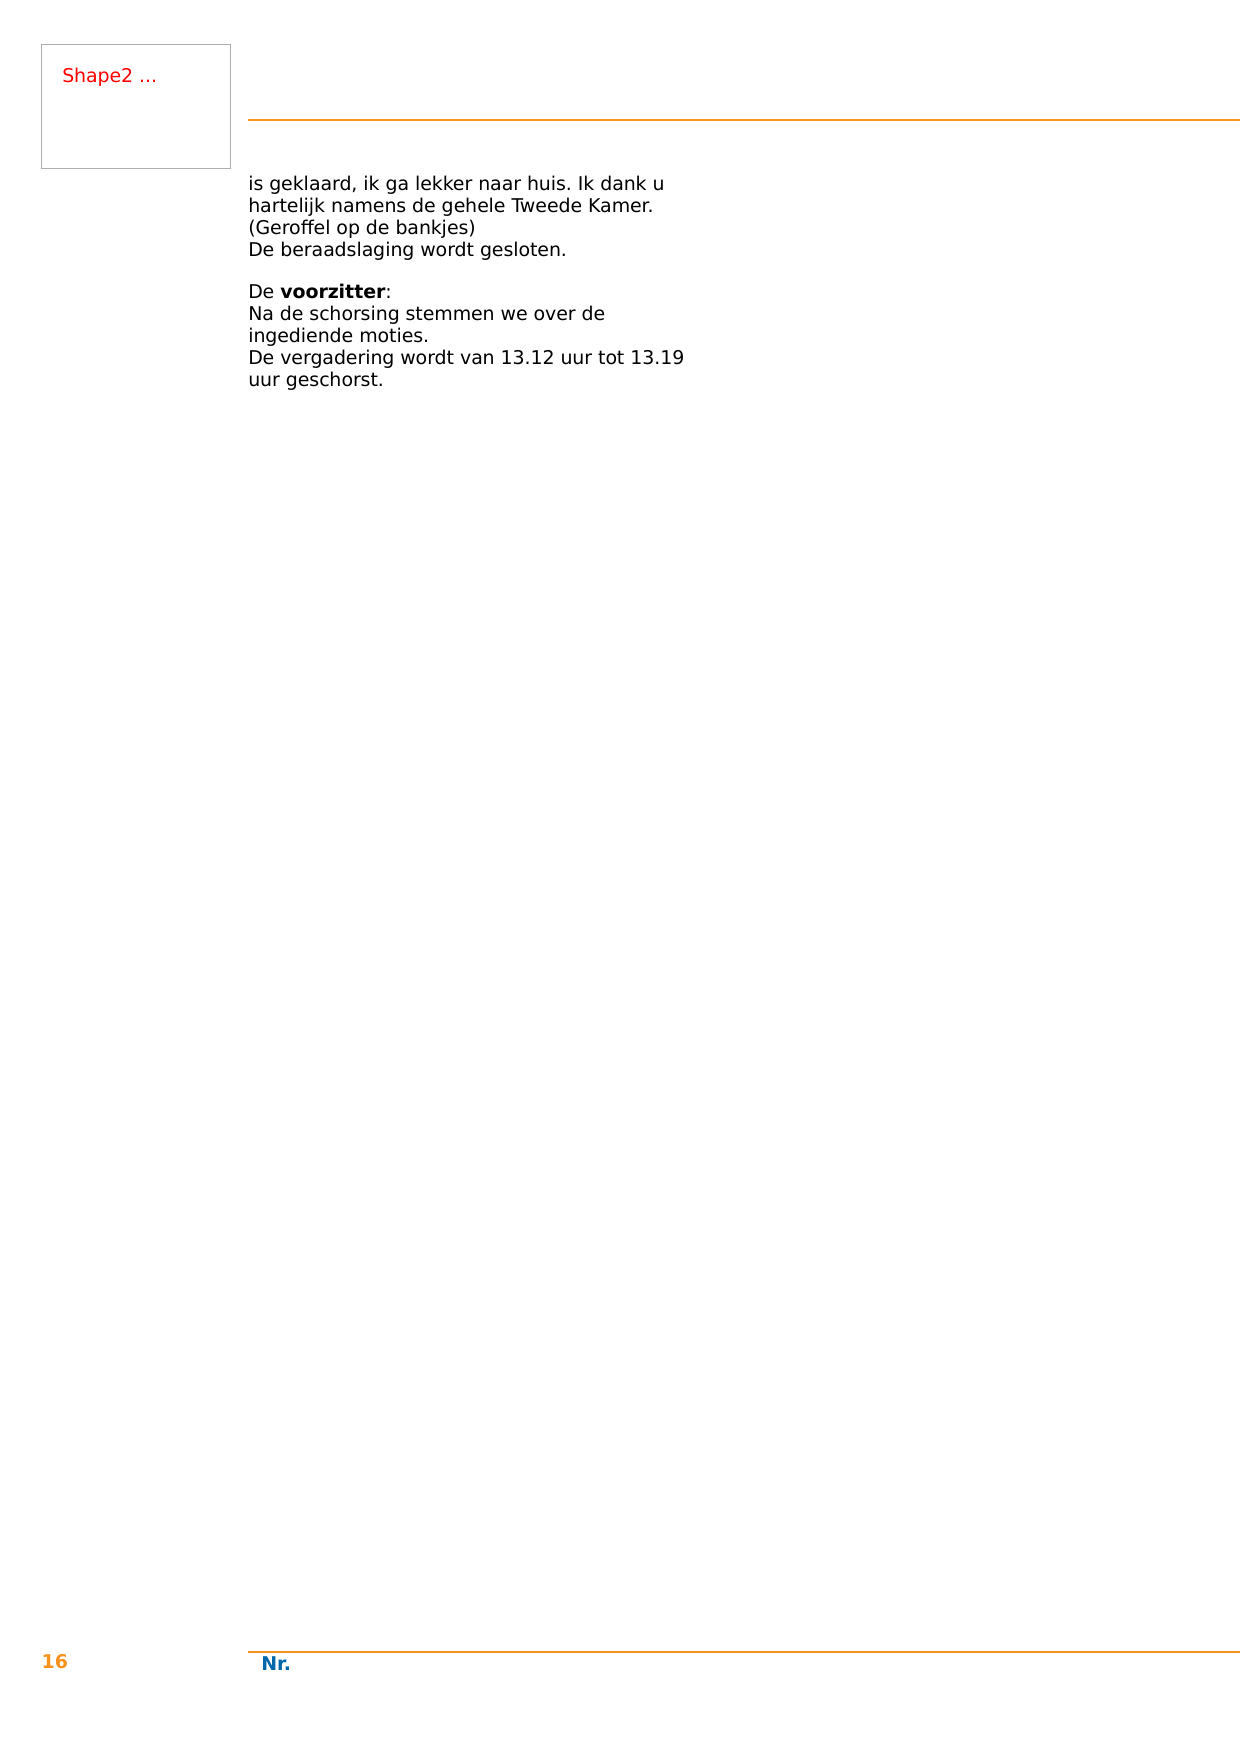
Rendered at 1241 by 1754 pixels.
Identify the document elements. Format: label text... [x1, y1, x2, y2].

text Na de schorsing stemmen we over de ingediende moties. [248, 303, 691, 347]
text De voorzitter: [248, 281, 691, 303]
text (Geroffel op de bankjes) [248, 217, 691, 239]
text De beraadslaging wordt gesloten. [248, 239, 691, 261]
text De vergadering wordt van 13.12 uur tot 13.19 uur geschorst. [248, 347, 691, 391]
text is geklaard, ik ga lekker naar huis. Ik dank u hartelijk namens de gehele Tweede Kamer. [248, 173, 691, 217]
